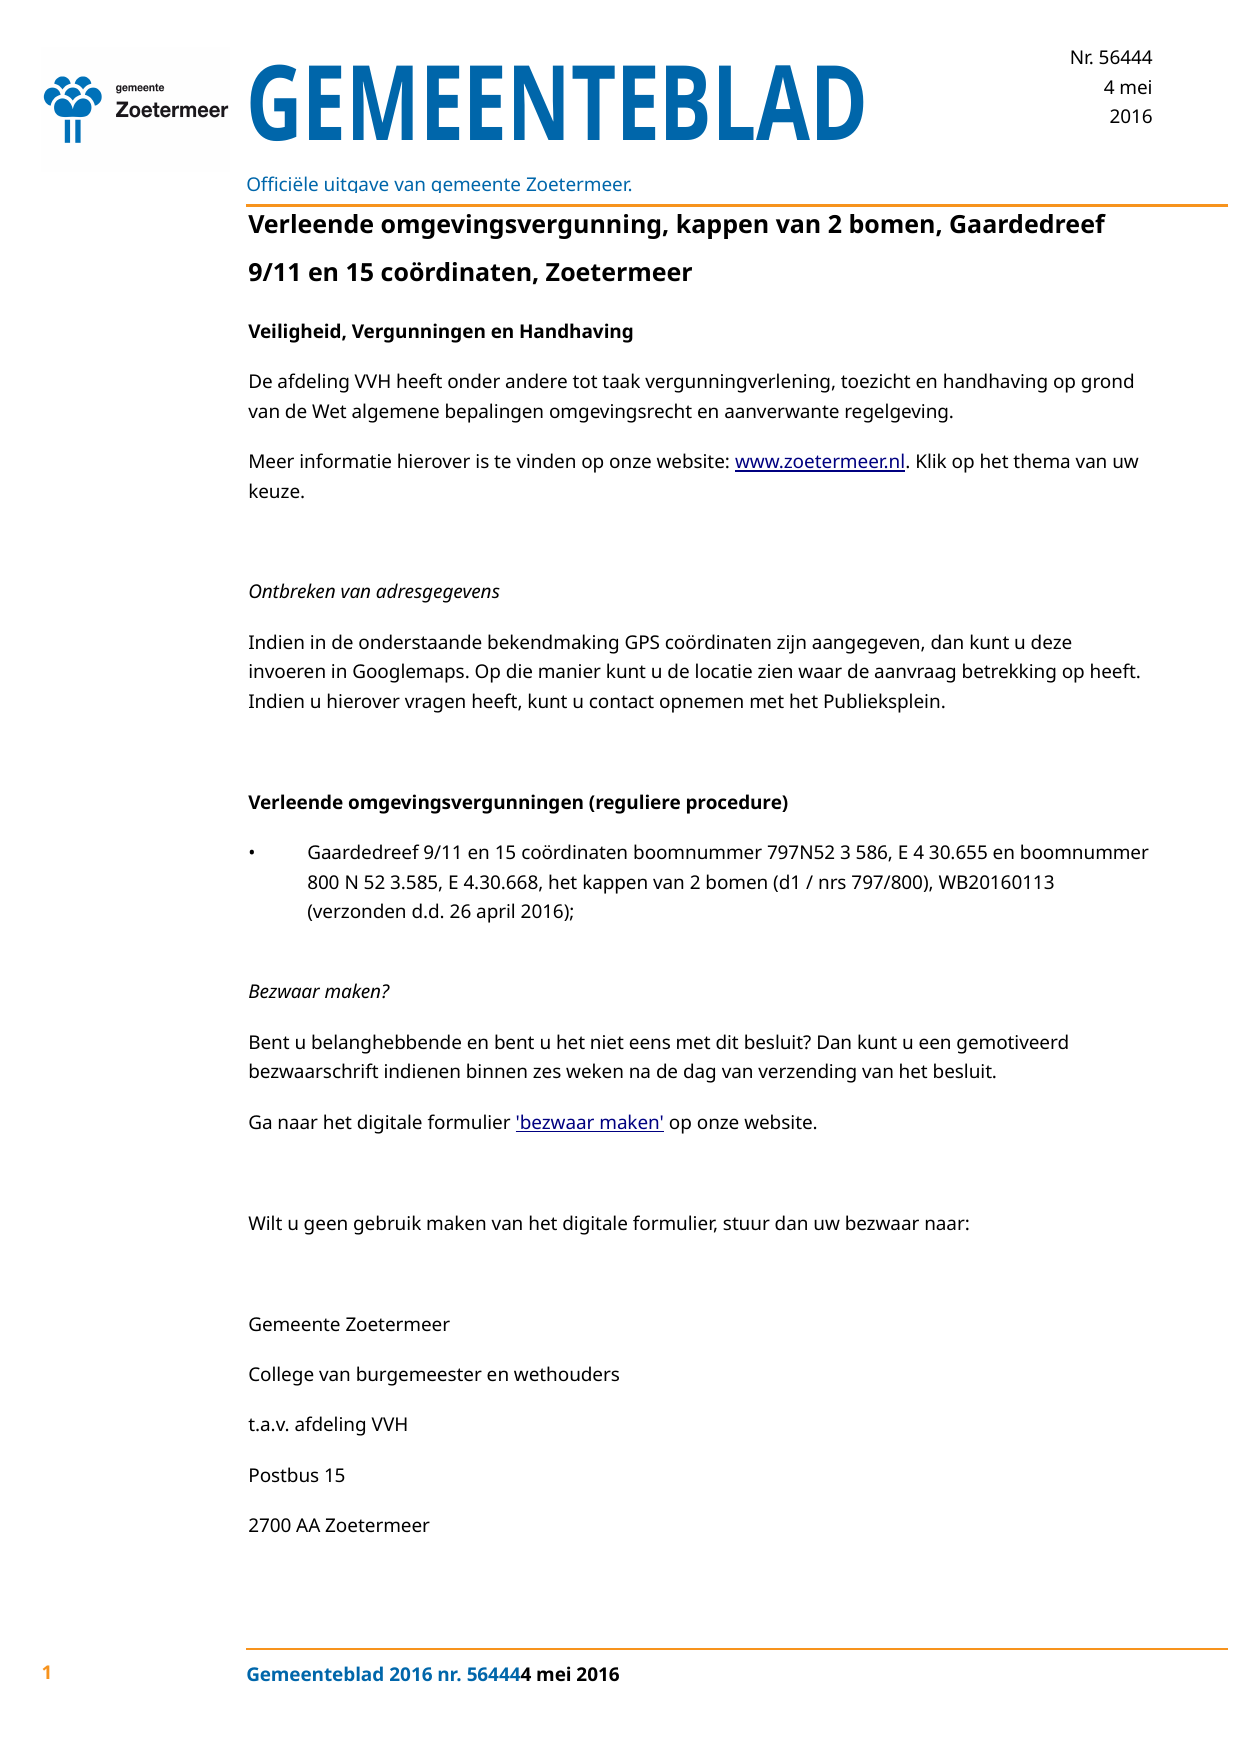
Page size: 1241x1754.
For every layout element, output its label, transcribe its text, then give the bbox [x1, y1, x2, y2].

list Gaardedreef 9/11 en 15 coördinaten boomnummer 797N52 3 586, E 4 30.655 en boomnummer 800 N 52 3.585, E 4.30.668, het kappen van 2 bomen (d1 / nrs 797/800), WB20160113 (verzonden d.d. 26 april 2016); [248, 839, 1152, 924]
text Indien in de onderstaande bekendmaking GPS coördinaten zijn aangegeven, dan kunt u deze invoeren in Googlemaps. Op die manier kunt u de locatie zien waar de aanvraag betrekking op heeft. Indien u hierover vragen heeft, kunt u contact opnemen met het Publieksplein. [248, 629, 1152, 714]
text Ga naar het digitale formulier 'bezwaar maken' op onze website. [248, 1109, 1152, 1135]
text Veiligheid, Vergunningen en Handhaving [248, 318, 1152, 344]
text Verleende omgevingsvergunning, kappen van 2 bomen, Gaardedreef 9/11 en 15 coördinaten, Zoetermeer [248, 207, 1152, 288]
text t.a.v. afdeling VVH [248, 1412, 1152, 1437]
text Bezwaar maken? [248, 979, 1152, 1004]
text Gemeente Zoetermeer [248, 1311, 1152, 1337]
text College van burgemeester en wethouders [248, 1361, 1152, 1387]
text Bent u belanghebbende en bent u het niet eens met dit besluit? Dan kunt u een gemotiveerd bezwaarschrift indienen binnen zes weken na de dag van verzending van het besluit. [248, 1029, 1152, 1084]
text De afdeling VVH heeft onder andere tot taak vergunningverlening, toezicht en handhaving op grond van de Wet algemene bepalingen omgevingsrecht en aanverwante regelgeving. [248, 368, 1152, 424]
text Postbus 15 [248, 1462, 1152, 1488]
picture [41, 47, 231, 172]
text 2700 AA Zoetermeer [248, 1512, 1152, 1538]
text Verleende omgevingsvergunningen (reguliere procedure) [248, 789, 1152, 815]
text Meer informatie hierover is te vinden op onze website: www.zoetermeer.nl. Klik op het thema van uw keuze. [248, 448, 1152, 504]
text Ontbreken van adresgegevens [248, 579, 1152, 604]
text Wilt u geen gebruik maken van het digitale formulier, stuur dan uw bezwaar naar: [248, 1210, 1152, 1236]
